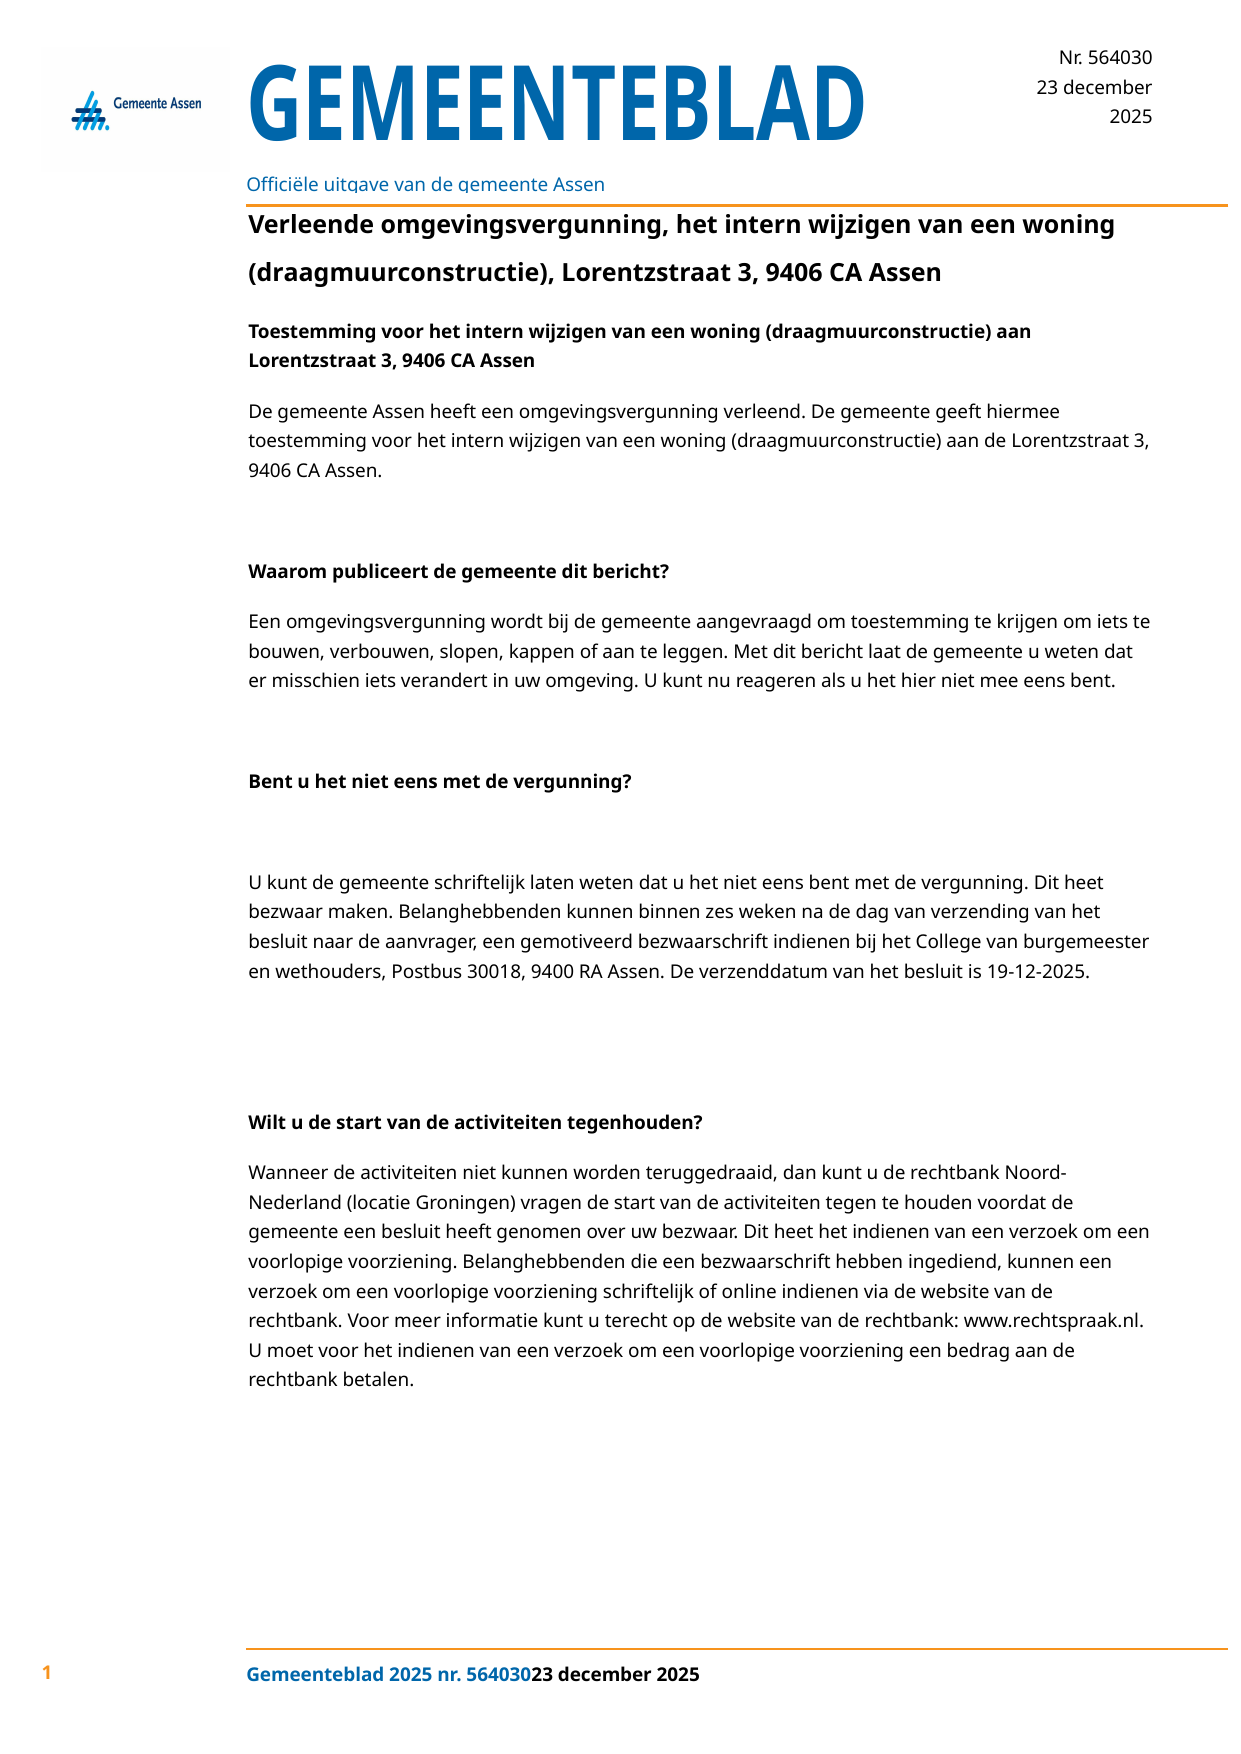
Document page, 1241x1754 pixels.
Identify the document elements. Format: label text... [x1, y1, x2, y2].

text Wilt u de start van de activiteiten tegenhouden? [248, 1109, 1152, 1135]
picture [41, 47, 231, 172]
text Wanneer de activiteiten niet kunnen worden teruggedraaid, dan kunt u de rechtbank Noord-Nederland (locatie Groningen) vragen de start van de activiteiten tegen te houden voordat de gemeente een besluit heeft genomen over uw bezwaar. Dit heet het indienen van een verzoek om een voorlopige voorziening. Belanghebbenden die een bezwaarschrift hebben ingediend, kunnen een verzoek om een voorlopige voorziening schriftelijk of online indienen via de website van de rechtbank. Voor meer informatie kunt u terecht op de website van de rechtbank: www.rechtspraak.nl. U moet voor het indienen van een verzoek om een voorlopige voorziening een bedrag aan de rechtbank betalen. [248, 1159, 1152, 1392]
text Bent u het niet eens met de vergunning? [248, 768, 1152, 794]
text Toestemming voor het intern wijzigen van een woning (draagmuurconstructie) aan Lorentzstraat 3, 9406 CA Assen [248, 318, 1152, 373]
text U kunt de gemeente schriftelijk laten weten dat u het niet eens bent met de vergunning. Dit heet bezwaar maken. Belanghebbenden kunnen binnen zes weken na de dag van verzending van het besluit naar de aanvrager, een gemotiveerd bezwaarschrift indienen bij het College van burgemeester en wethouders, Postbus 30018, 9400 RA Assen. De verzenddatum van het besluit is 19-12-2025. [248, 869, 1152, 984]
text Waarom publiceert de gemeente dit bericht? [248, 558, 1152, 584]
text De gemeente Assen heeft een omgevingsvergunning verleend. De gemeente geeft hiermee toestemming voor het intern wijzigen van een woning (draagmuurconstructie) aan de Lorentzstraat 3, 9406 CA Assen. [248, 398, 1152, 483]
text Een omgevingsvergunning wordt bij de gemeente aangevraagd om toestemming te krijgen om iets te bouwen, verbouwen, slopen, kappen of aan te leggen. Met dit bericht laat de gemeente u weten dat er misschien iets verandert in uw omgeving. U kunt nu reageren als u het hier niet mee eens bent. [248, 608, 1152, 693]
text Verleende omgevingsvergunning, het intern wijzigen van een woning (draagmuurconstructie), Lorentzstraat 3, 9406 CA Assen [248, 207, 1152, 288]
